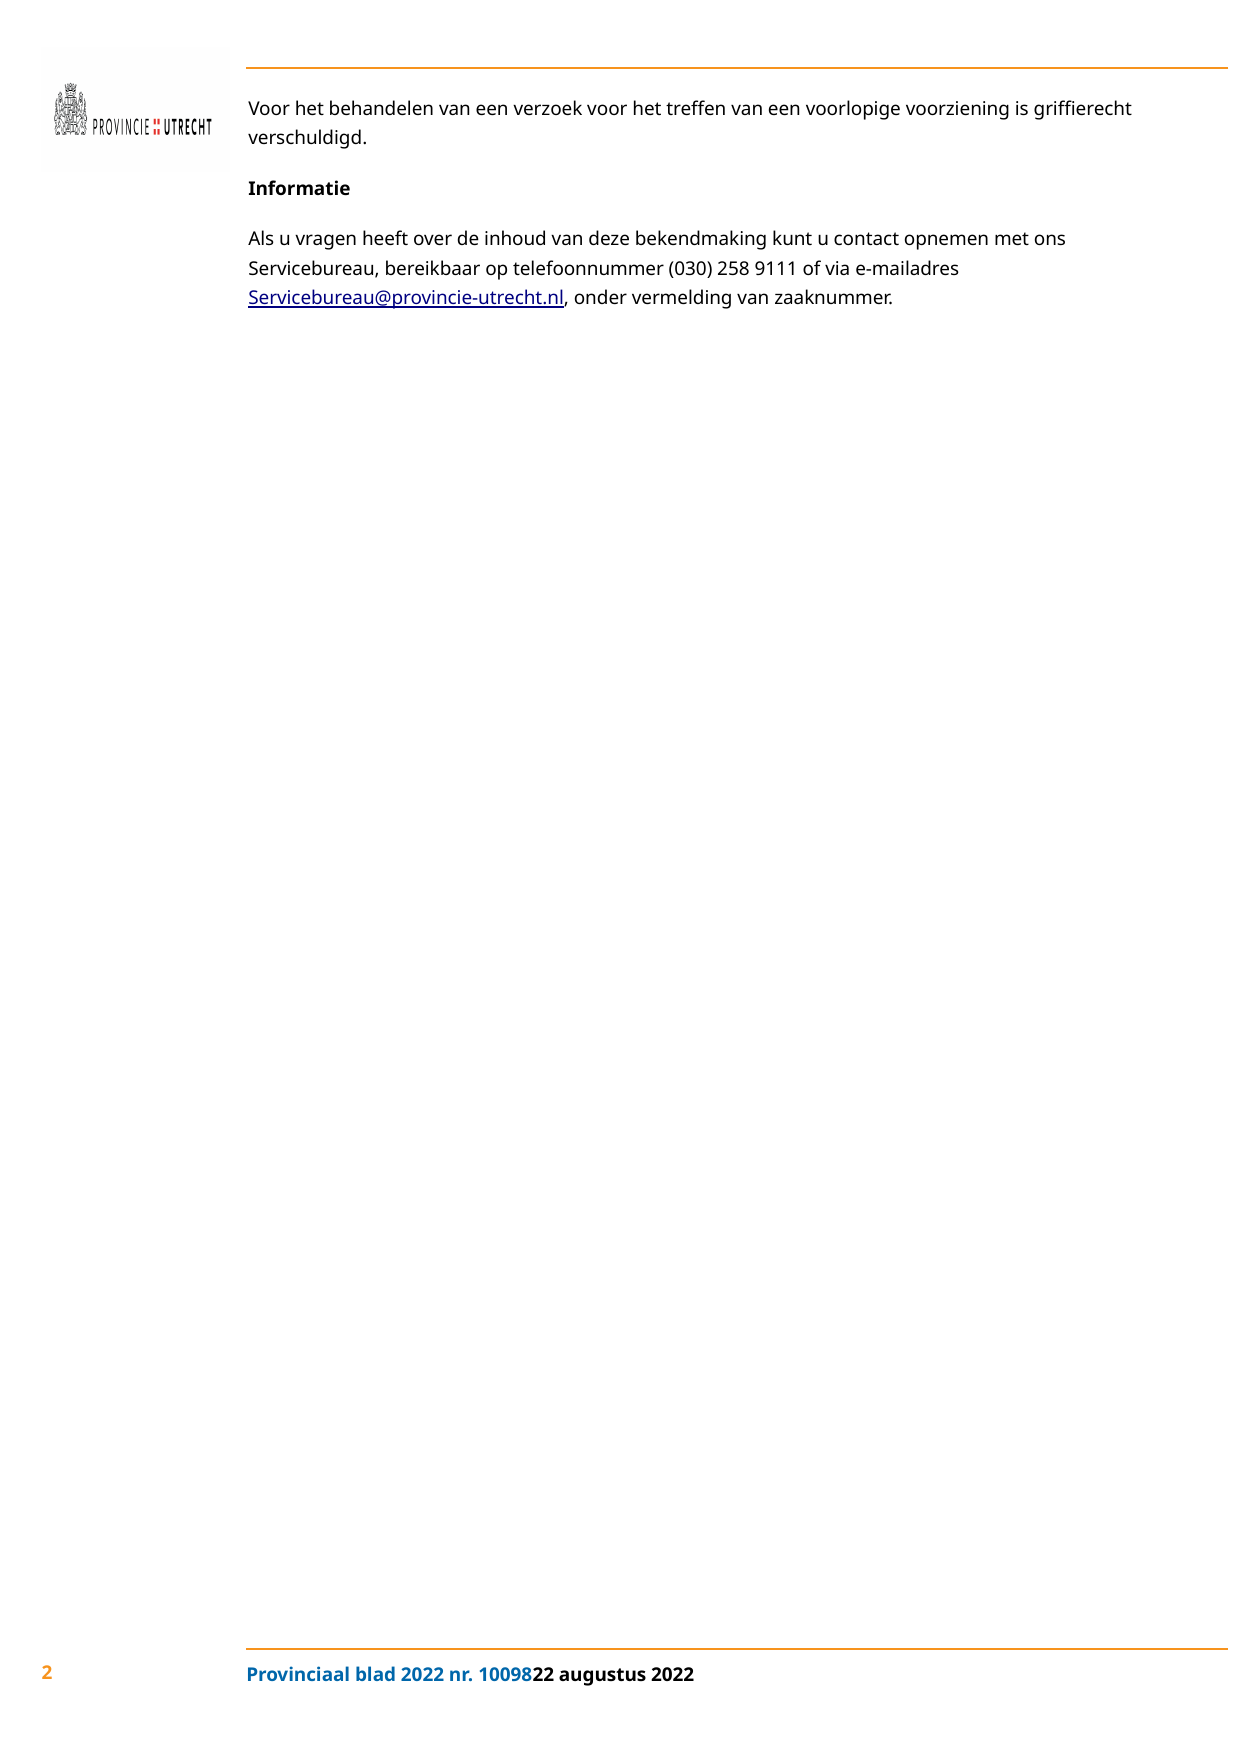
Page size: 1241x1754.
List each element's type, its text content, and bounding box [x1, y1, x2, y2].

text Voor het behandelen van een verzoek voor het treffen van een voorlopige voorziening is griffierecht verschuldigd. [248, 95, 1152, 150]
text Als u vragen heeft over de inhoud van deze bekendmaking kunt u contact opnemen met ons Servicebureau, bereikbaar op telefoonnummer (030) 258 9111 of via e-mailadres Servicebureau@provincie-utrecht.nl, onder vermelding van zaaknummer. [248, 225, 1152, 310]
picture [41, 47, 231, 172]
text Informatie [248, 175, 1152, 201]
